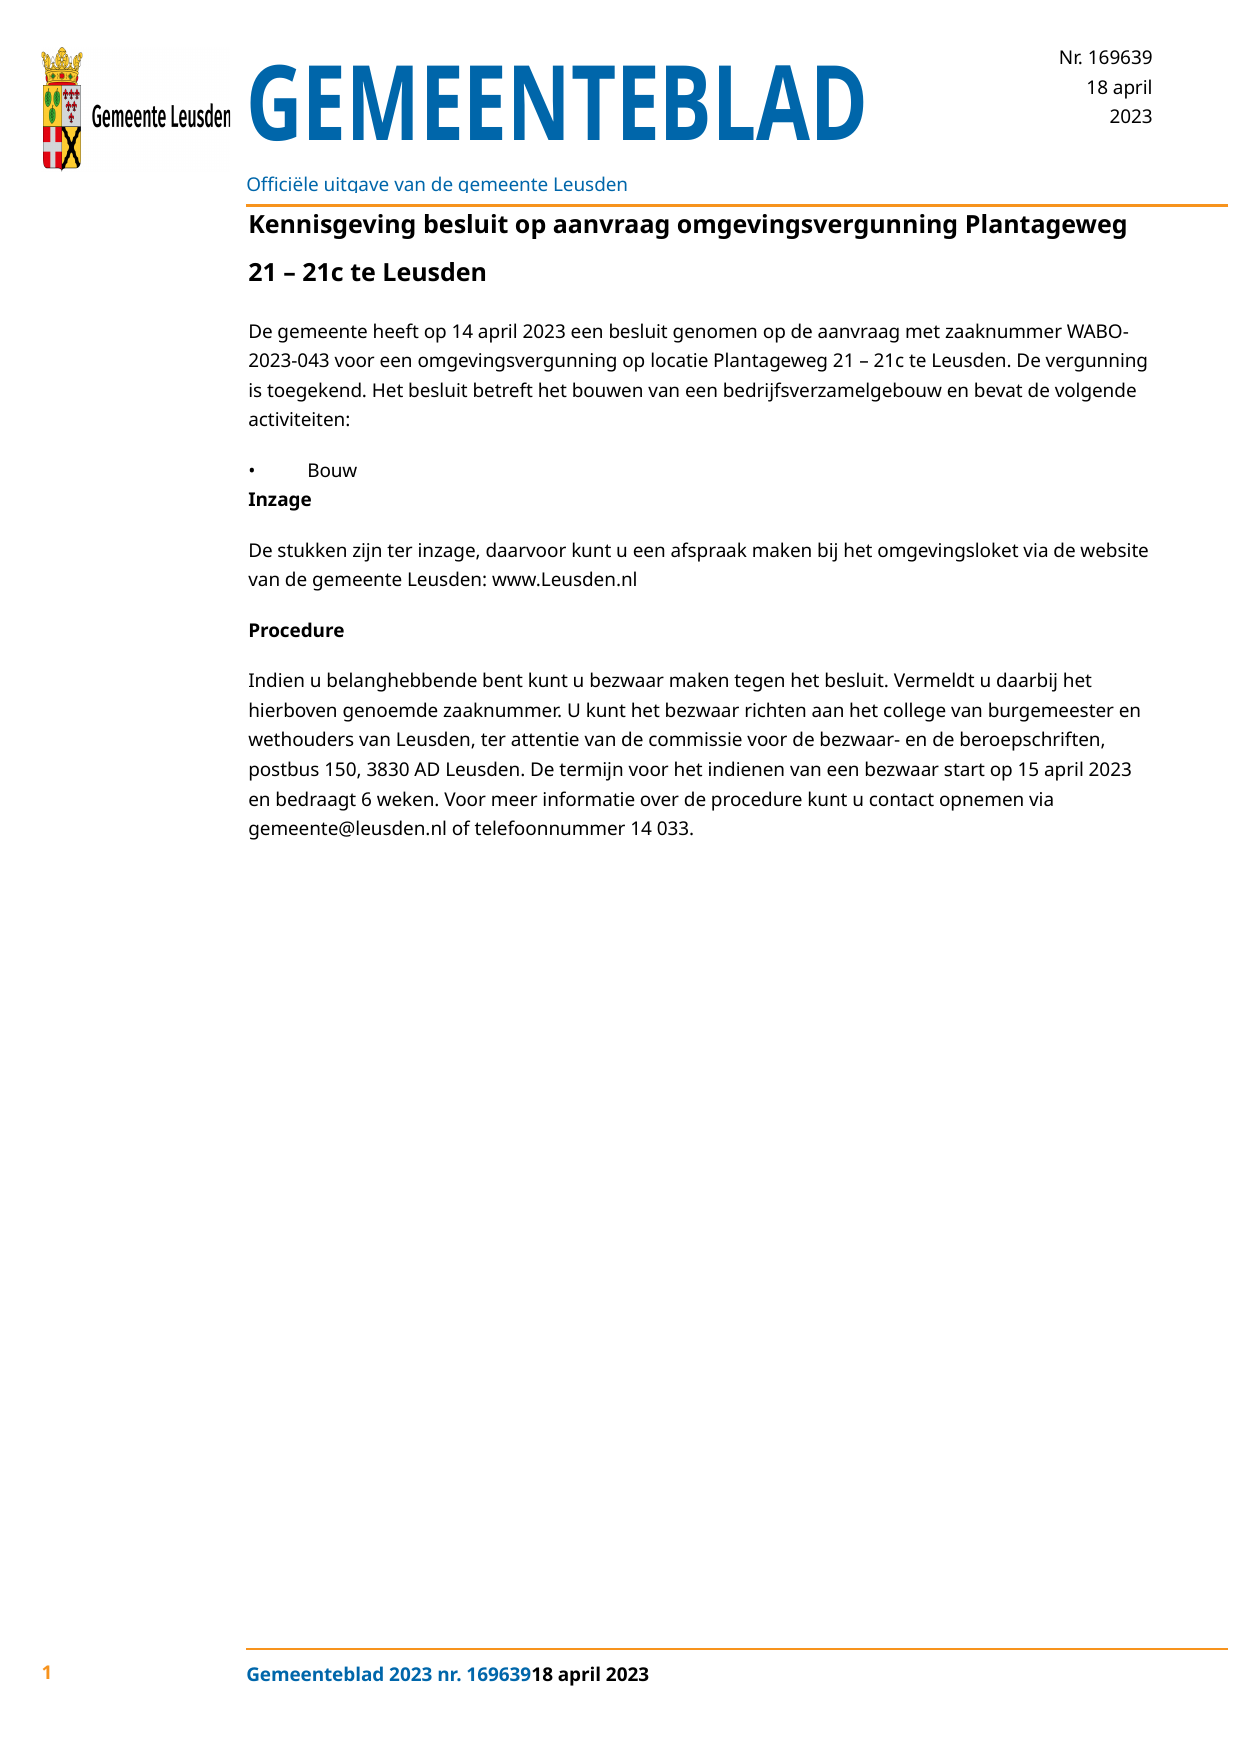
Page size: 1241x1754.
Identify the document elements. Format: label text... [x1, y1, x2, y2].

list Bouw [248, 457, 1152, 483]
text De gemeente heeft op 14 april 2023 een besluit genomen op de aanvraag met zaaknummer WABO-2023-043 voor een omgevingsvergunning op locatie Plantageweg 21 – 21c te Leusden. De vergunning is toegekend. Het besluit betreft het bouwen van een bedrijfsverzamelgebouw en bevat de volgende activiteiten: [248, 318, 1152, 432]
text Kennisgeving besluit op aanvraag omgevingsvergunning Plantageweg 21 – 21c te Leusden [248, 207, 1152, 288]
text Inzage [248, 487, 1152, 512]
text Procedure [248, 617, 1152, 643]
text De stukken zijn ter inzage, daarvoor kunt u een afspraak maken bij het omgevingsloket via de website van de gemeente Leusden: www.Leusden.nl [248, 537, 1152, 592]
text Indien u belanghebbende bent kunt u bezwaar maken tegen het besluit. Vermeldt u daarbij het hierboven genoemde zaaknummer. U kunt het bezwaar richten aan het college van burgemeester en wethouders van Leusden, ter attentie van de commissie voor de bezwaar- en de beroepschriften, postbus 150, 3830 AD Leusden. De termijn voor het indienen van een bezwaar start op 15 april 2023 en bedraagt 6 weken. Voor meer informatie over de procedure kunt u contact opnemen via gemeente@leusden.nl of telefoonnummer 14 033. [248, 667, 1152, 841]
picture [41, 47, 231, 172]
